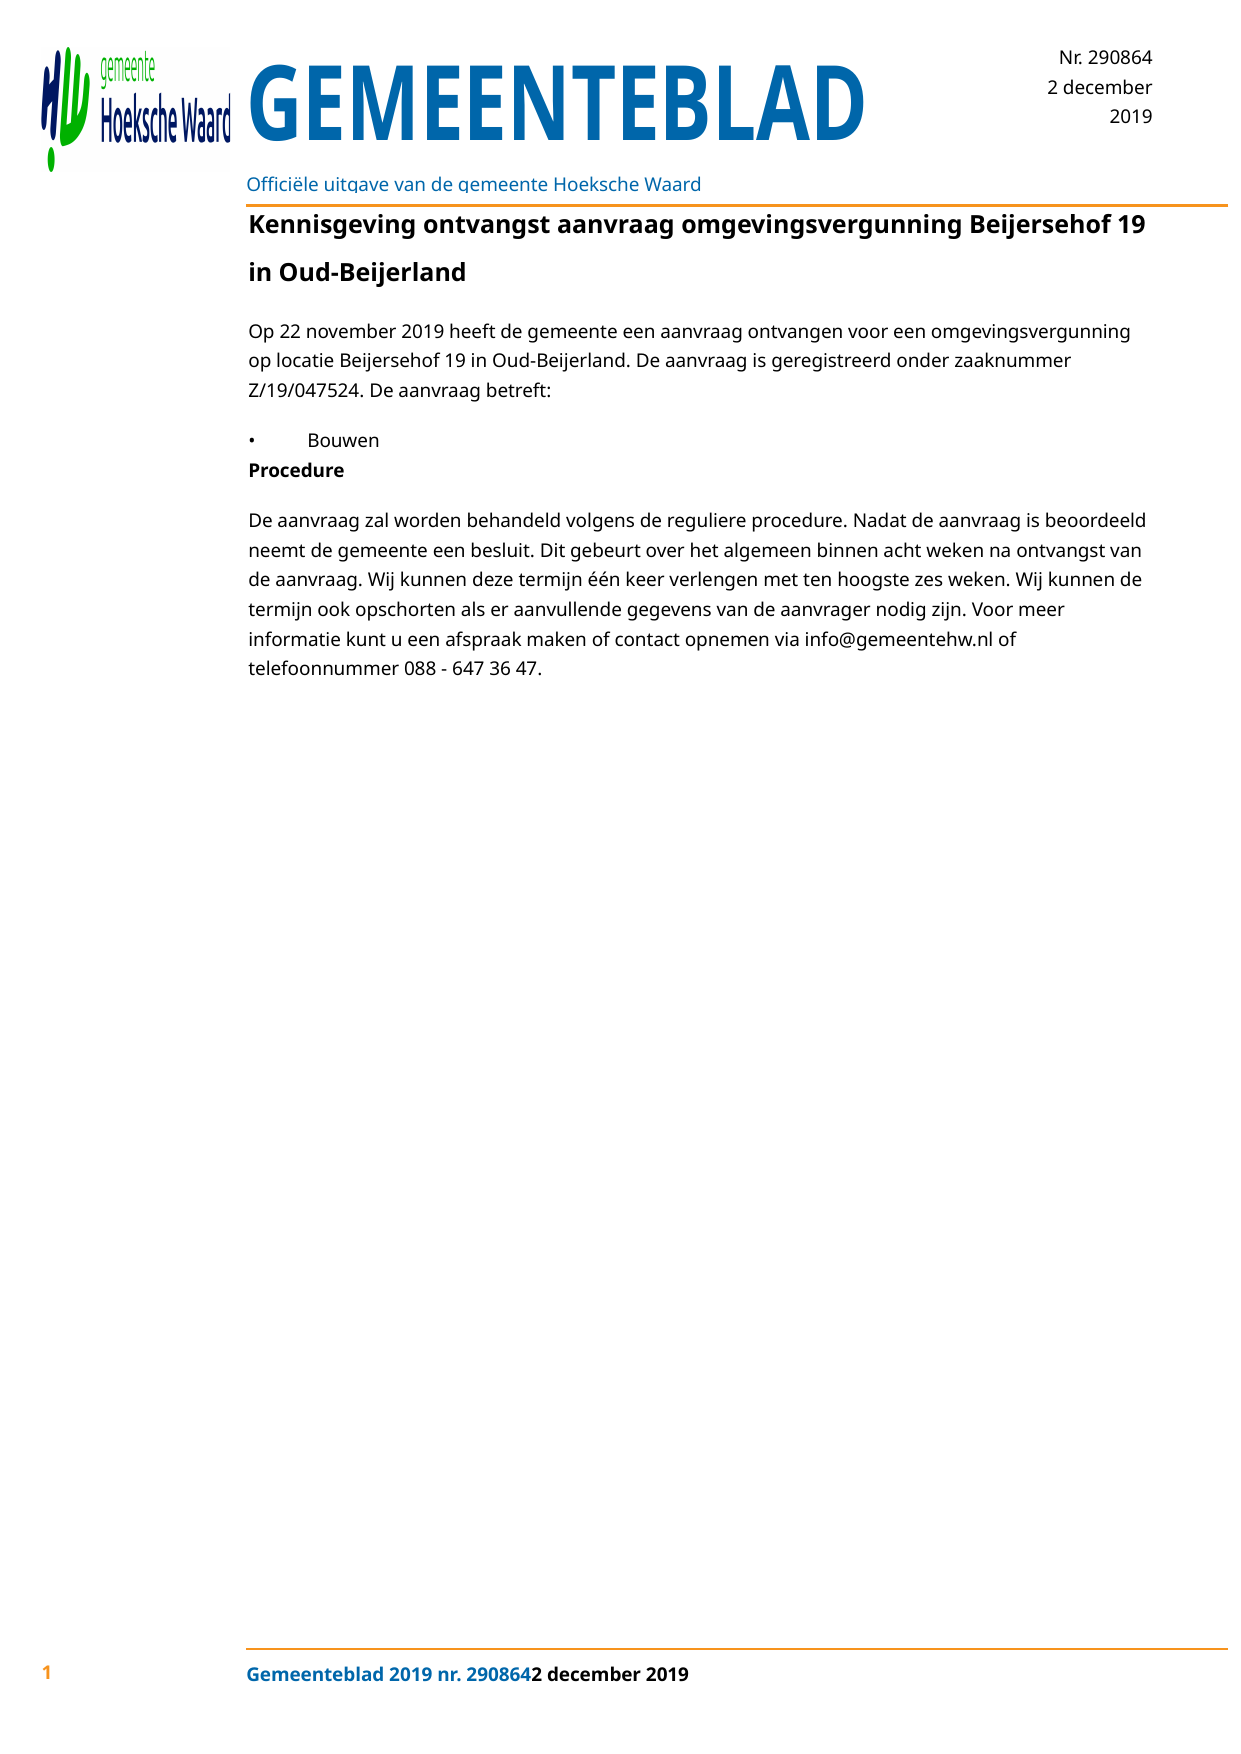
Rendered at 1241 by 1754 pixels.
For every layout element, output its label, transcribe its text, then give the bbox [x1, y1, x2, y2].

text Procedure [248, 457, 1152, 483]
text Op 22 november 2019 heeft de gemeente een aanvraag ontvangen voor een omgevingsvergunning op locatie Beijersehof 19 in Oud-Beijerland. De aanvraag is geregistreerd onder zaaknummer Z/19/047524. De aanvraag betreft: [248, 318, 1152, 403]
list Bouwen [248, 427, 1152, 453]
text Kennisgeving ontvangst aanvraag omgevingsvergunning Beijersehof 19 in Oud-Beijerland [248, 207, 1152, 288]
picture [41, 47, 231, 172]
text De aanvraag zal worden behandeld volgens de reguliere procedure. Nadat de aanvraag is beoordeeld neemt de gemeente een besluit. Dit gebeurt over het algemeen binnen acht weken na ontvangst van de aanvraag. Wij kunnen deze termijn één keer verlengen met ten hoogste zes weken. Wij kunnen de termijn ook opschorten als er aanvullende gegevens van de aanvrager nodig zijn. Voor meer informatie kunt u een afspraak maken of contact opnemen via info@gemeentehw.nl of telefoonnummer 088 - 647 36 47. [248, 507, 1152, 681]
